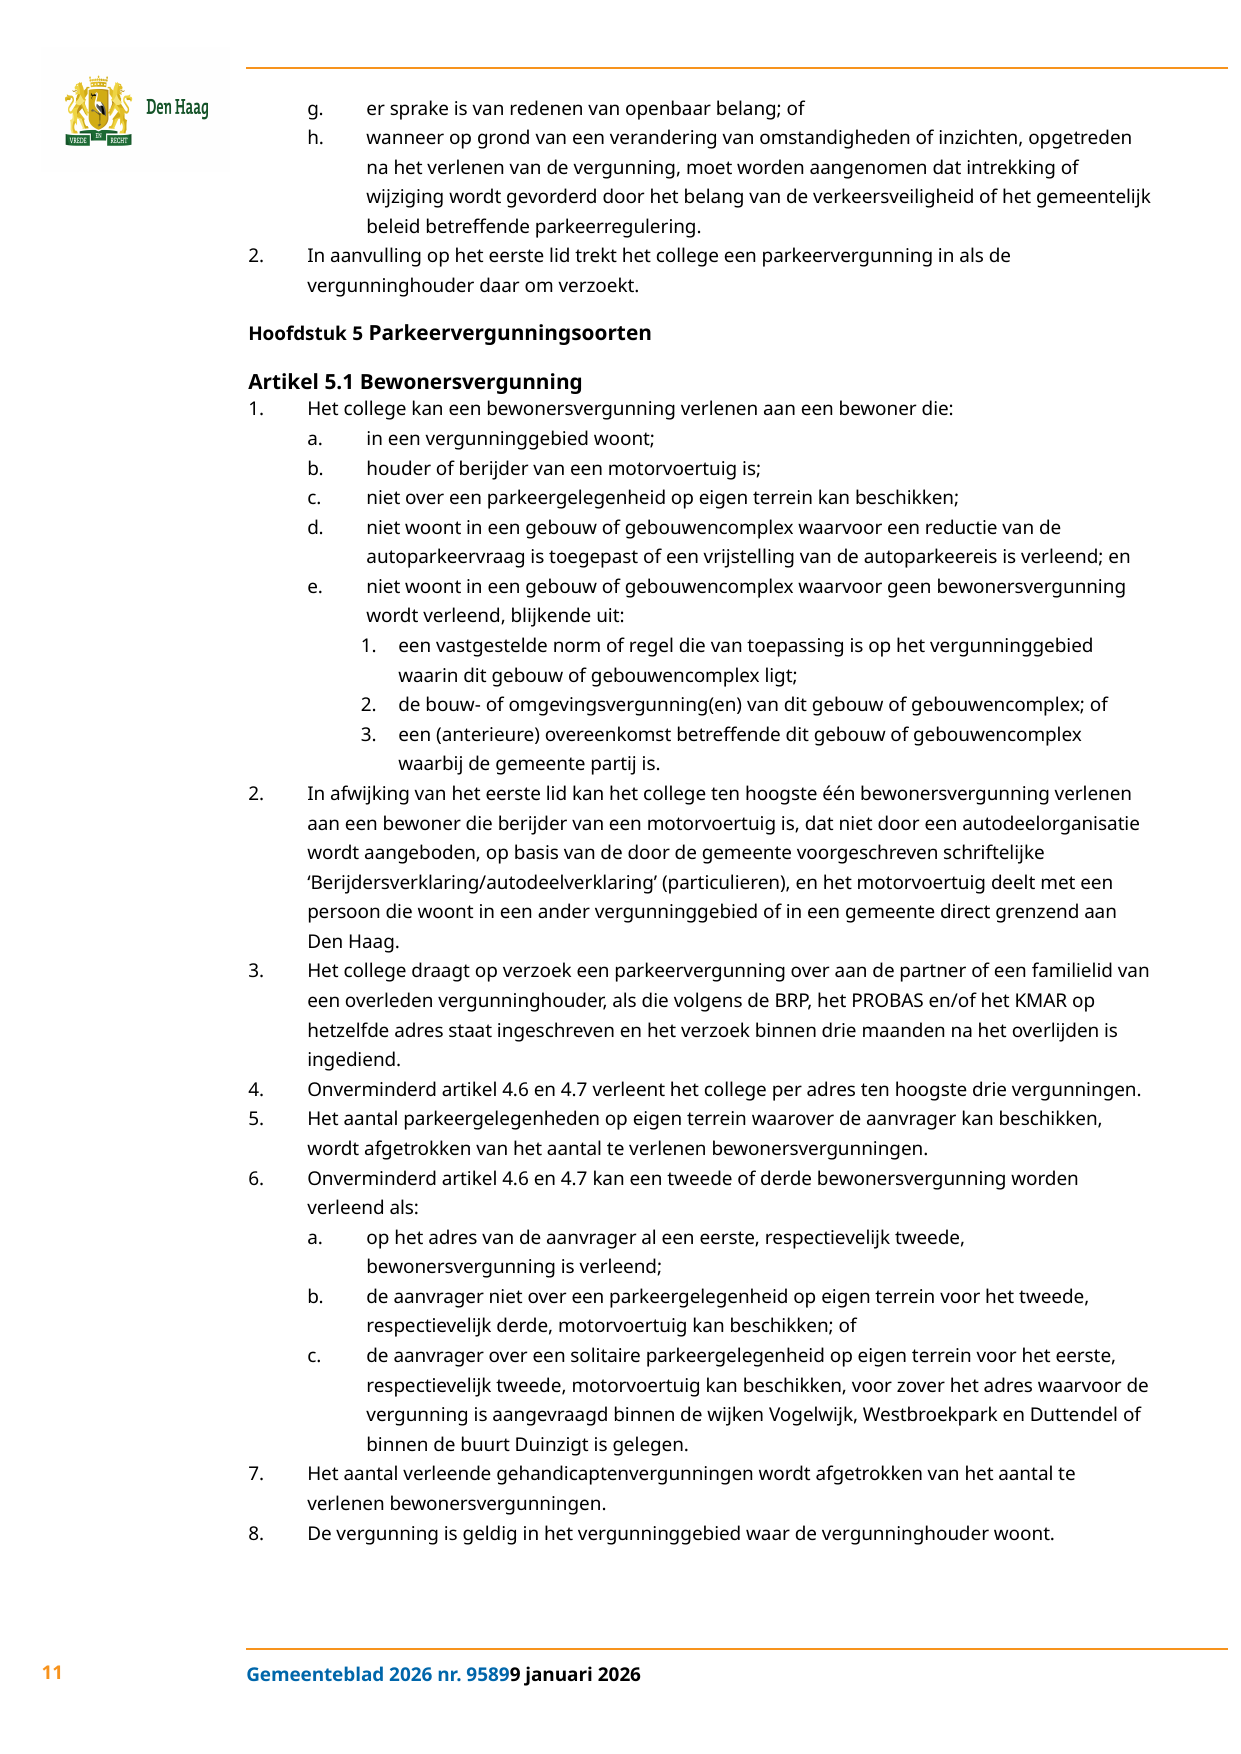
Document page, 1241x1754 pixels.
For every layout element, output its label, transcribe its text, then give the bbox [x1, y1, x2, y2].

list de aanvrager over een solitaire parkeergelegenheid op eigen terrein voor het eerste, respectievelijk tweede, motorvoertuig kan beschikken, voor zover het adres waarvoor de vergunning is aangevraagd binnen de wijken Vogelwijk, Westbroekpark en Duttendel of binnen de buurt Duinzigt is gelegen. [307, 1342, 1152, 1457]
list in een vergunninggebied woont; [307, 425, 1152, 451]
list Het college kan een bewonersvergunning verlenen aan een bewoner die: [248, 396, 1152, 421]
list op het adres van de aanvrager al een eerste, respectievelijk tweede, bewonersvergunning is verleend; [307, 1224, 1152, 1279]
list De vergunning is geldig in het vergunninggebied waar de vergunninghouder woont. [248, 1520, 1152, 1546]
picture [41, 47, 231, 172]
list Het aantal parkeergelegenheden op eigen terrein waarover de aanvrager kan beschikken, wordt afgetrokken van het aantal te verlenen bewonersvergunningen. [248, 1106, 1152, 1161]
list wanneer op grond van een verandering van omstandigheden of inzichten, opgetreden na het verlenen van de vergunning, moet worden aangenomen dat intrekking of wijziging wordt gevorderd door het belang van de verkeersveiligheid of het gemeentelijk beleid betreffende parkeerregulering. [307, 124, 1152, 239]
list niet woont in een gebouw of gebouwencomplex waarvoor een reductie van de autoparkeervraag is toegepast of een vrijstelling van de autoparkeereis is verleend; en [307, 514, 1152, 569]
list er sprake is van redenen van openbaar belang; of [307, 95, 1152, 121]
list een (anterieure) overeenkomst betreffende dit gebouw of gebouwencomplex waarbij de gemeente partij is. [361, 721, 1152, 776]
text Hoofdstuk 5 Parkeervergunningsoorten [248, 318, 1152, 346]
list Onverminderd artikel 4.6 en 4.7 kan een tweede of derde bewonersvergunning worden verleend als: [248, 1165, 1152, 1220]
list Het aantal verleende gehandicaptenvergunningen wordt afgetrokken van het aantal te verlenen bewonersvergunningen. [248, 1461, 1152, 1516]
list Onverminderd artikel 4.6 en 4.7 verleent het college per adres ten hoogste drie vergunningen. [248, 1076, 1152, 1102]
list In afwijking van het eerste lid kan het college ten hoogste één bewonersvergunning verlenen aan een bewoner die berijder van een motorvoertuig is, dat niet door een autodeelorganisatie wordt aangeboden, op basis van de door de gemeente voorgeschreven schriftelijke ‘Berijdersverklaring/autodeelverklaring’ (particulieren), en het motorvoertuig deelt met een persoon die woont in een ander vergunninggebied of in een gemeente direct grenzend aan Den Haag. [248, 780, 1152, 954]
list houder of berijder van een motorvoertuig is; [307, 455, 1152, 481]
list niet over een parkeergelegenheid op eigen terrein kan beschikken; [307, 484, 1152, 510]
list de bouw- of omgevingsvergunning(en) van dit gebouw of gebouwencomplex; of [361, 691, 1152, 717]
list In aanvulling op het eerste lid trekt het college een parkeervergunning in als de vergunninghouder daar om verzoekt. [248, 243, 1152, 298]
text Artikel 5.1 Bewonersvergunning [248, 367, 1152, 396]
list Het college draagt op verzoek een parkeervergunning over aan de partner of een familielid van een overleden vergunninghouder, als die volgens de BRP, het PROBAS en/of het KMAR op hetzelfde adres staat ingeschreven en het verzoek binnen drie maanden na het overlijden is ingediend. [248, 958, 1152, 1072]
list de aanvrager niet over een parkeergelegenheid op eigen terrein voor het tweede, respectievelijk derde, motorvoertuig kan beschikken; of [307, 1283, 1152, 1338]
list een vastgestelde norm of regel die van toepassing is op het vergunninggebied waarin dit gebouw of gebouwencomplex ligt; [361, 632, 1152, 688]
list niet woont in een gebouw of gebouwencomplex waarvoor geen bewonersvergunning wordt verleend, blijkende uit: [307, 573, 1152, 628]
